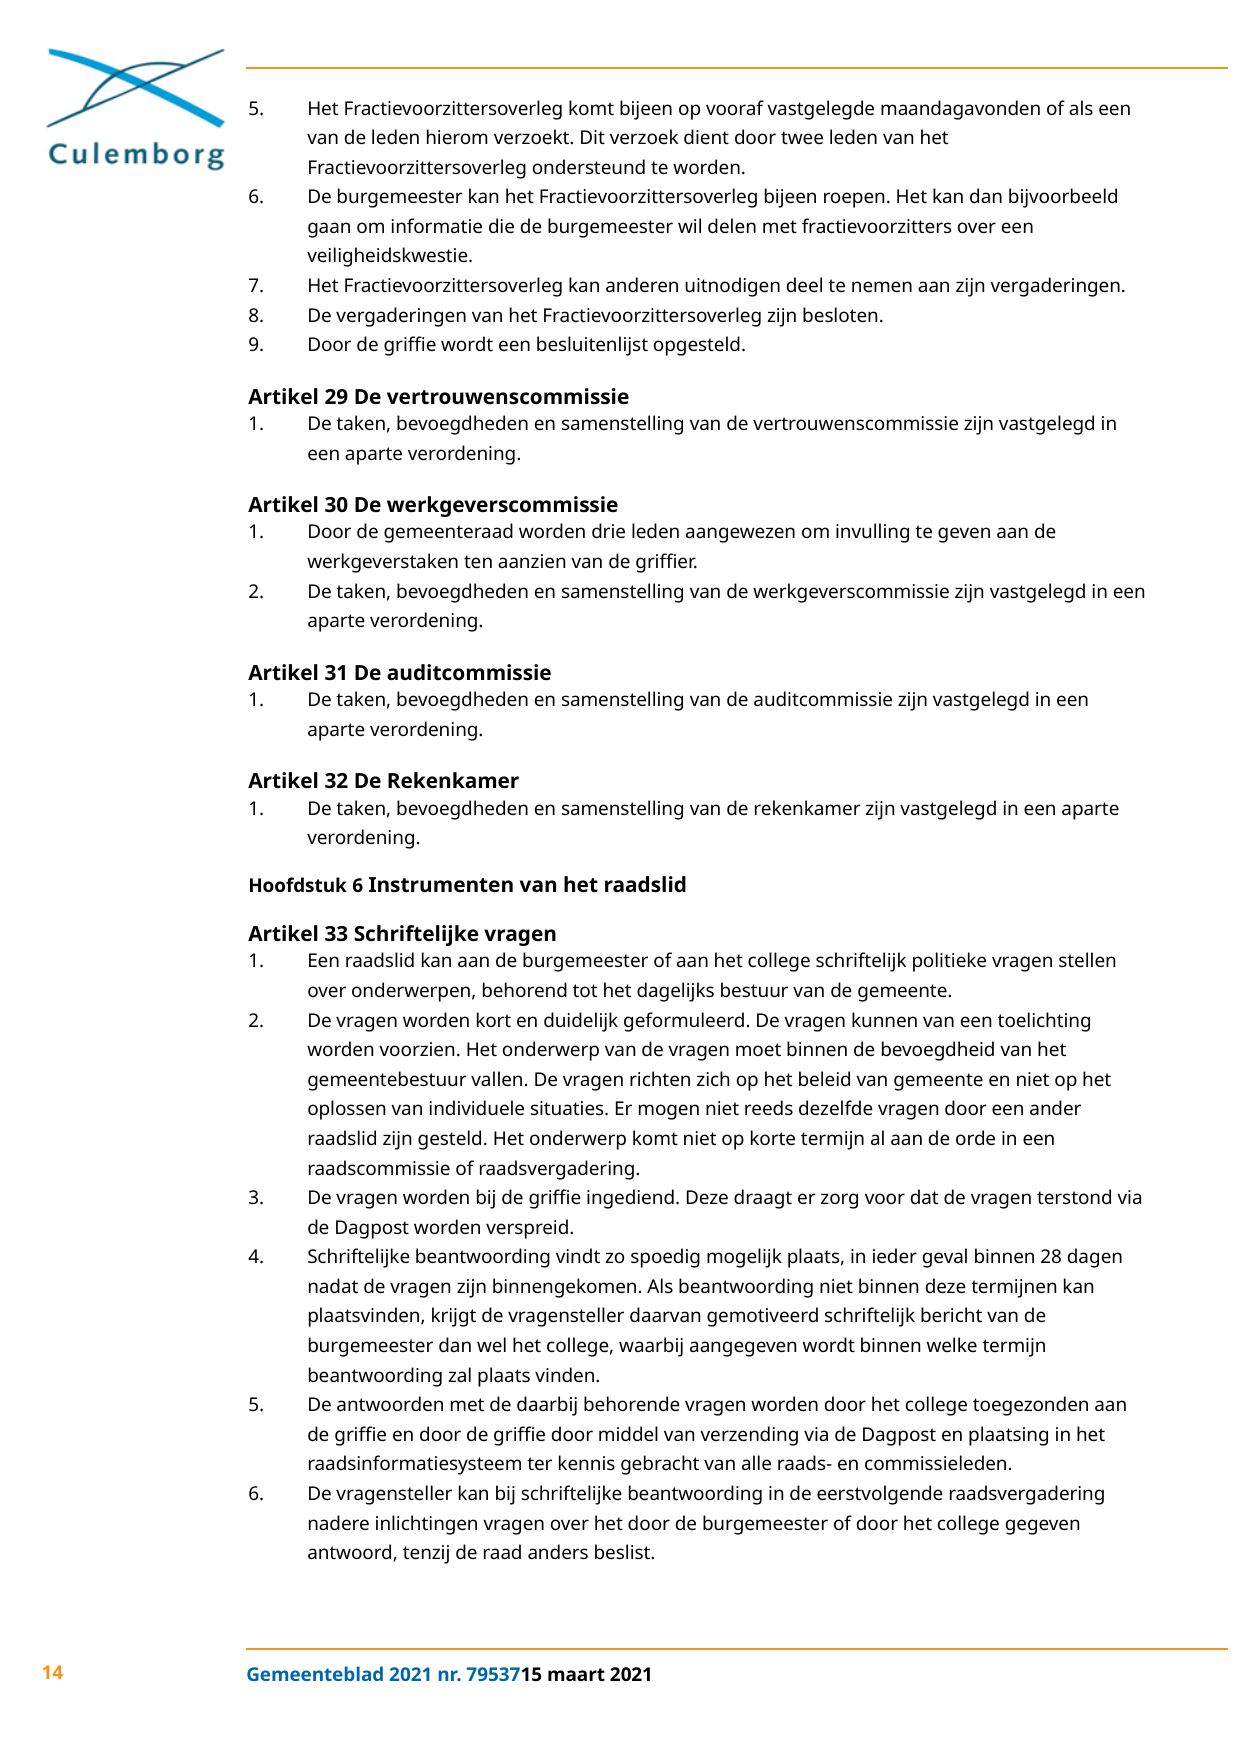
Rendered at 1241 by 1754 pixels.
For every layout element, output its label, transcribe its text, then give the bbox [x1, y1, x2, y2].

list Door de griffie wordt een besluitenlijst opgesteld. [248, 331, 1152, 357]
list De vergaderingen van het Fractievoorzittersoverleg zijn besloten. [248, 302, 1152, 328]
text Artikel 31 De auditcommissie [248, 658, 1152, 686]
text Artikel 29 De vertrouwenscommissie [248, 382, 1152, 410]
list De taken, bevoegdheden en samenstelling van de vertrouwenscommissie zijn vastgelegd in een aparte verordening. [248, 410, 1152, 466]
list De vragen worden bij de griffie ingediend. Deze draagt er zorg voor dat de vragen terstond via de Dagpost worden verspreid. [248, 1184, 1152, 1240]
list De taken, bevoegdheden en samenstelling van de werkgeverscommissie zijn vastgelegd in een aparte verordening. [248, 578, 1152, 633]
list Het Fractievoorzittersoverleg kan anderen uitnodigen deel te nemen aan zijn vergaderingen. [248, 272, 1152, 298]
list Een raadslid kan aan de burgemeester of aan het college schriftelijk politieke vragen stellen over onderwerpen, behorend tot het dagelijks bestuur van de gemeente. [248, 948, 1152, 1003]
text Hoofdstuk 6 Instrumenten van het raadslid [248, 870, 1152, 898]
list De antwoorden met de daarbij behorende vragen worden door het college toegezonden aan de griffie en door de griffie door middel van verzending via de Dagpost en plaatsing in het raadsinformatiesysteem ter kennis gebracht van alle raads- en commissieleden. [248, 1391, 1152, 1476]
text Artikel 32 De Rekenkamer [248, 766, 1152, 795]
picture [41, 47, 231, 172]
list De taken, bevoegdheden en samenstelling van de auditcommissie zijn vastgelegd in een aparte verordening. [248, 686, 1152, 742]
list Het Fractievoorzittersoverleg komt bijeen op vooraf vastgelegde maandagavonden of als een van de leden hierom verzoekt. Dit verzoek dient door twee leden van het Fractievoorzittersoverleg ondersteund te worden. [248, 95, 1152, 180]
list De taken, bevoegdheden en samenstelling van de rekenkamer zijn vastgelegd in een aparte verordening. [248, 795, 1152, 850]
text Artikel 33 Schriftelijke vragen [248, 919, 1152, 948]
text Artikel 30 De werkgeverscommissie [248, 490, 1152, 519]
list De vragen worden kort en duidelijk geformuleerd. De vragen kunnen van een toelichting worden voorzien. Het onderwerp van de vragen moet binnen de bevoegdheid van het gemeentebestuur vallen. De vragen richten zich op het beleid van gemeente en niet op het oplossen van individuele situaties. Er mogen niet reeds dezelfde vragen door een ander raadslid zĳn gesteld. Het onderwerp komt niet op korte termĳn al aan de orde in een raadscommissie of raadsvergadering. [248, 1007, 1152, 1181]
list De burgemeester kan het Fractievoorzittersoverleg bĳeen roepen. Het kan dan bijvoorbeeld gaan om informatie die de burgemeester wil delen met fractievoorzitters over een veiligheidskwestie. [248, 183, 1152, 268]
list Door de gemeenteraad worden drie leden aangewezen om invulling te geven aan de werkgeverstaken ten aanzien van de griffier. [248, 519, 1152, 574]
list De vragensteller kan bij schriftelijke beantwoording in de eerstvolgende raadsvergadering nadere inlichtingen vragen over het door de burgemeester of door het college gegeven antwoord, tenzij de raad anders beslist. [248, 1480, 1152, 1565]
list Schriftelijke beantwoording vindt zo spoedig mogelijk plaats, in ieder geval binnen 28 dagen nadat de vragen zijn binnengekomen. Als beantwoording niet binnen deze termijnen kan plaatsvinden, krijgt de vragensteller daarvan gemotiveerd schriftelijk bericht van de burgemeester dan wel het college, waarbij aangegeven wordt binnen welke termijn beantwoording zal plaats vinden. [248, 1243, 1152, 1388]
